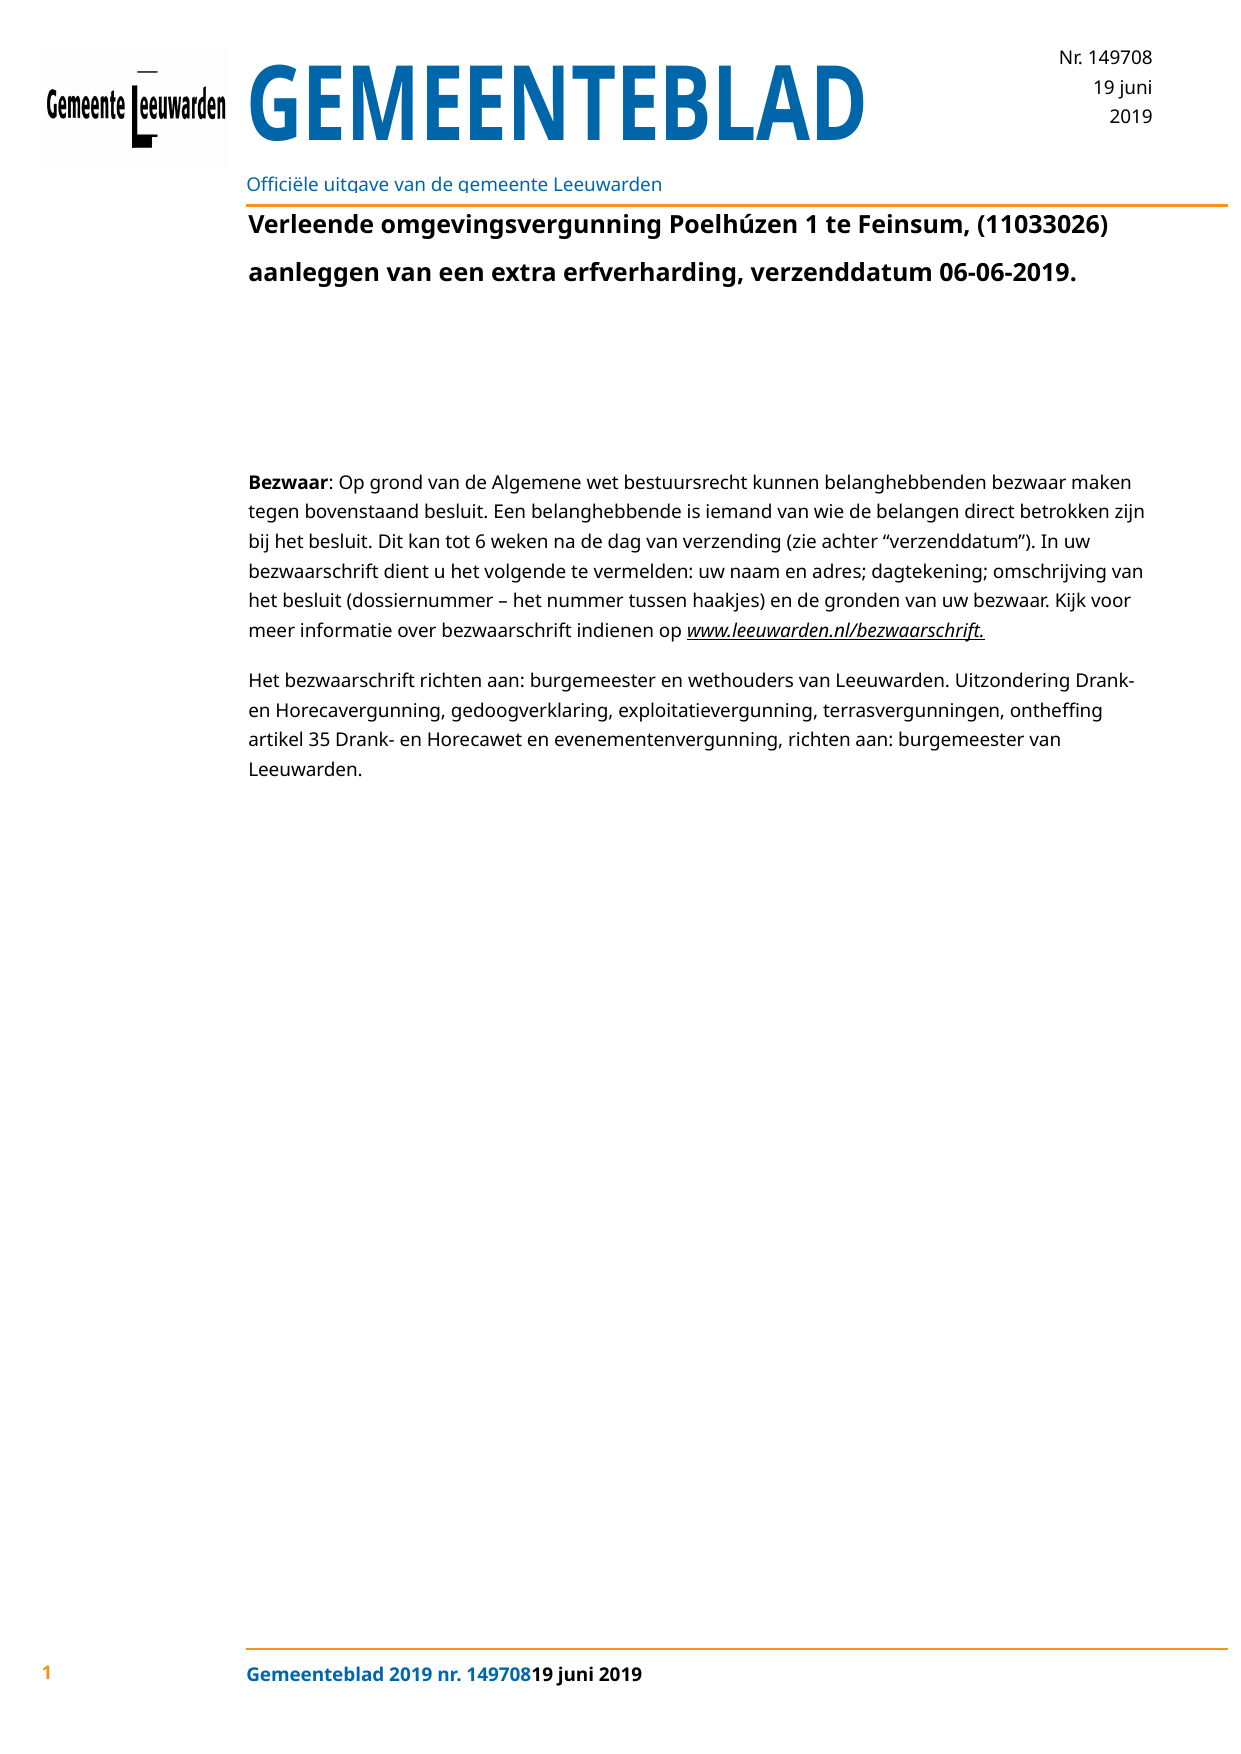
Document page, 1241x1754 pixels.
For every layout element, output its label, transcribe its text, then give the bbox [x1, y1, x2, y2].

picture [41, 47, 231, 172]
text Verleende omgevingsvergunning Poelhúzen 1 te Feinsum, (11033026) aanleggen van een extra erfverharding, verzenddatum 06-06-2019. [248, 207, 1152, 288]
text Het bezwaarschrift richten aan: burgemeester en wethouders van Leeuwarden. Uitzondering Drank- en Horecavergunning, gedoogverklaring, exploitatievergunning, terrasvergunningen, ontheffing artikel 35 Drank- en Horecawet en evenementenvergunning, richten aan: burgemeester van Leeuwarden. [248, 667, 1152, 782]
text Bezwaar: Op grond van de Algemene wet bestuursrecht kunnen belanghebbenden bezwaar maken tegen bovenstaand besluit. Een belanghebbende is iemand van wie de belangen direct betrokken zijn bij het besluit. Dit kan tot 6 weken na de dag van verzending (zie achter “verzenddatum”). In uw bezwaarschrift dient u het volgende te vermelden: uw naam en adres; dagtekening; omschrijving van het besluit (dossiernummer – het nummer tussen haakjes) en de gronden van uw bezwaar. Kijk voor meer informatie over bezwaarschrift indienen op www.leeuwarden.nl/bezwaarschrift. [248, 469, 1152, 643]
